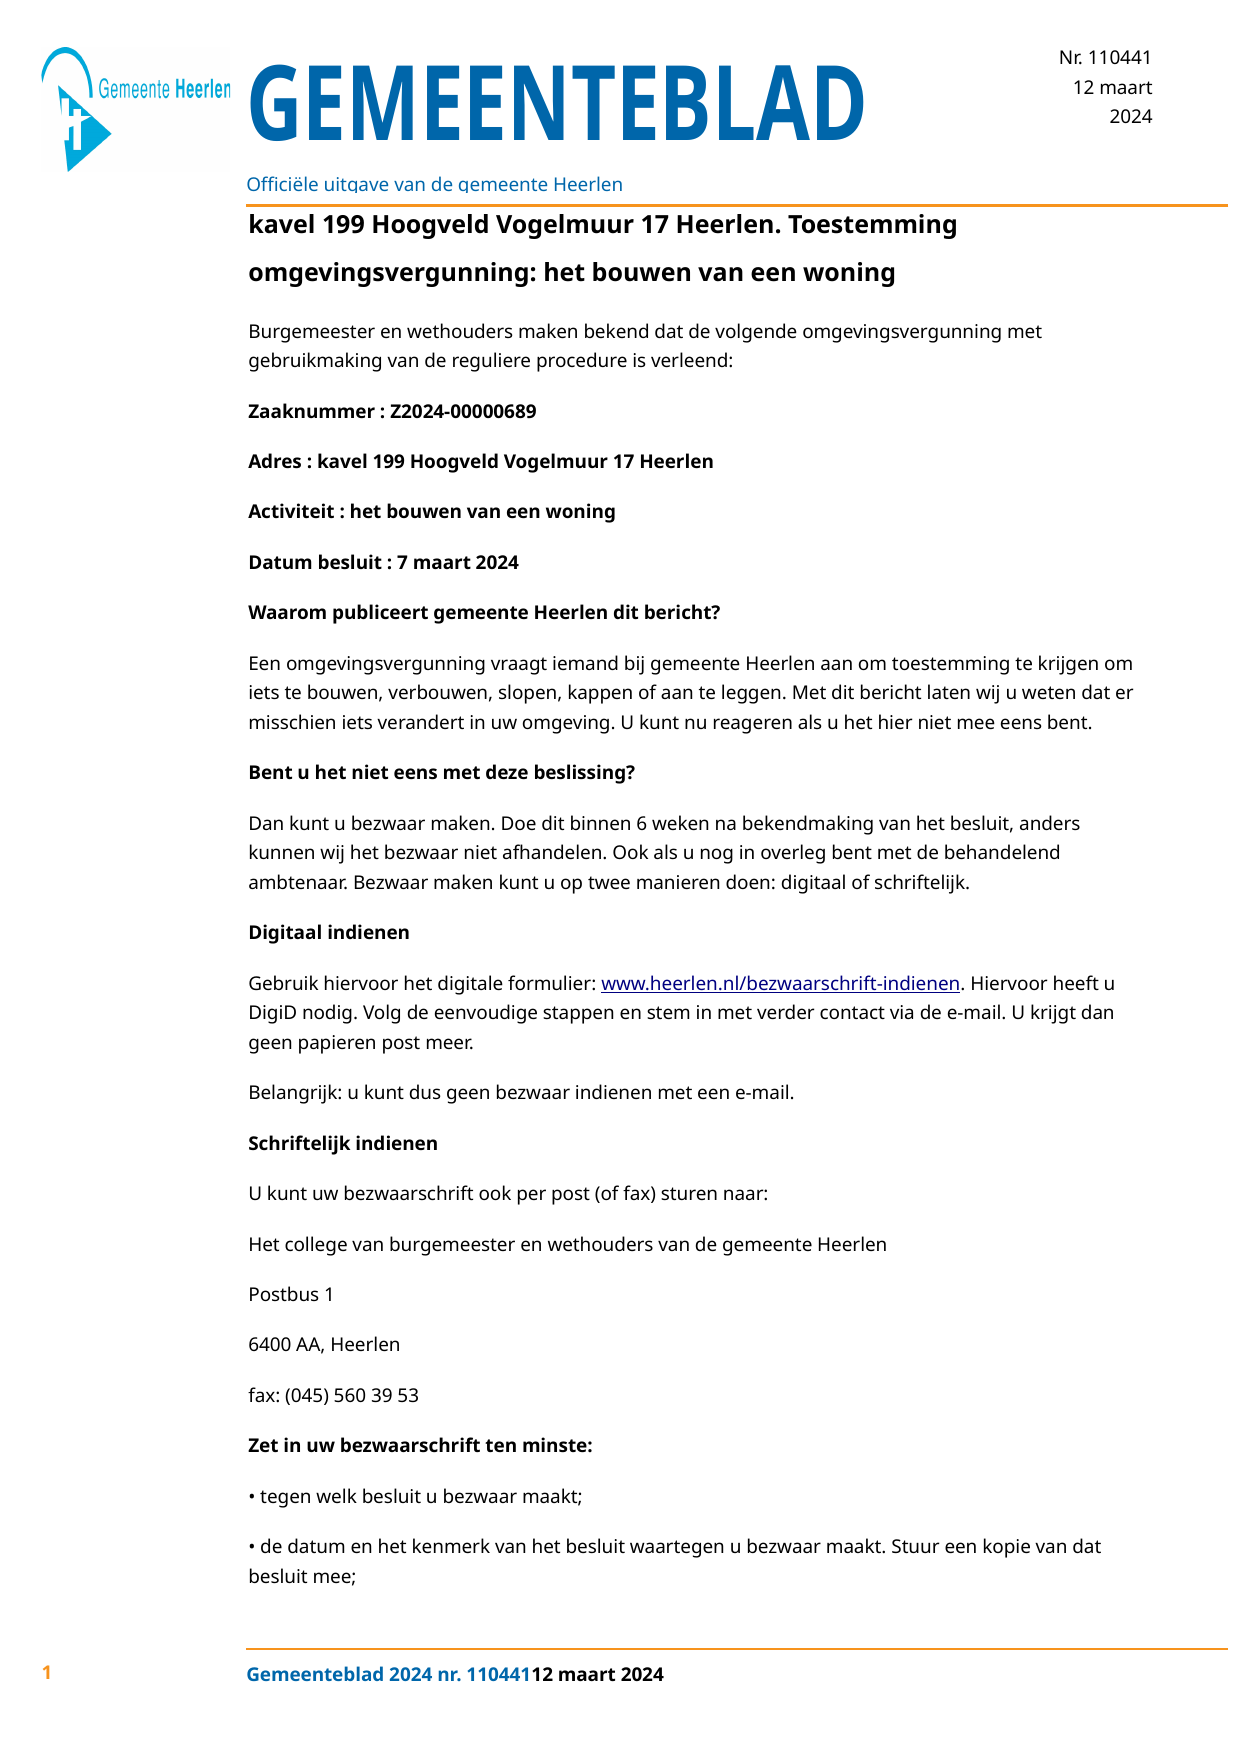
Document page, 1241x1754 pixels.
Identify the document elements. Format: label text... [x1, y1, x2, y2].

text Waarom publiceert gemeente Heerlen dit bericht? [248, 599, 1152, 625]
text kavel 199 Hoogveld Vogelmuur 17 Heerlen. Toestemming omgevingsvergunning: het bouwen van een woning [248, 207, 1152, 288]
picture [41, 47, 231, 172]
text Activiteit : het bouwen van een woning [248, 499, 1152, 524]
text 6400 AA, Heerlen [248, 1332, 1152, 1357]
text • tegen welk besluit u bezwaar maakt; [248, 1483, 1152, 1509]
text Het college van burgemeester en wethouders van de gemeente Heerlen [248, 1231, 1152, 1257]
text Schriftelijk indienen [248, 1130, 1152, 1156]
text Dan kunt u bezwaar maken. Doe dit binnen 6 weken na bekendmaking van het besluit, anders kunnen wij het bezwaar niet afhandelen. Ook als u nog in overleg bent met de behandelend ambtenaar. Bezwaar maken kunt u op twee manieren doen: digitaal of schriftelijk. [248, 810, 1152, 895]
text Zaaknummer : Z2024-00000689 [248, 398, 1152, 424]
text U kunt uw bezwaarschrift ook per post (of fax) sturen naar: [248, 1180, 1152, 1206]
text Adres : kavel 199 Hoogveld Vogelmuur 17 Heerlen [248, 448, 1152, 474]
text Digitaal indienen [248, 919, 1152, 945]
text Een omgevingsvergunning vraagt iemand bij gemeente Heerlen aan om toestemming te krijgen om iets te bouwen, verbouwen, slopen, kappen of aan te leggen. Met dit bericht laten wij u weten dat er misschien iets verandert in uw omgeving. U kunt nu reageren als u het hier niet mee eens bent. [248, 650, 1152, 735]
text Belangrijk: u kunt dus geen bezwaar indienen met een e-mail. [248, 1079, 1152, 1105]
text Bent u het niet eens met deze beslissing? [248, 759, 1152, 785]
text • de datum en het kenmerk van het besluit waartegen u bezwaar maakt. Stuur een kopie van dat besluit mee; [248, 1533, 1152, 1589]
text Datum besluit : 7 maart 2024 [248, 549, 1152, 575]
picture [41, 47, 59, 70]
text Burgemeester en wethouders maken bekend dat de volgende omgevingsvergunning met gebruikmaking van de reguliere procedure is verleend: [248, 318, 1152, 373]
text Gebruik hiervoor het digitale formulier: www.heerlen.nl/bezwaarschrift-indienen. Hiervoor heeft u DigiD nodig. Volg de eenvoudige stappen en stem in met verder contact via de e-mail. U krijgt dan geen papieren post meer. [248, 970, 1152, 1055]
text Postbus 1 [248, 1281, 1152, 1307]
text Zet in uw bezwaarschrift ten minste: [248, 1432, 1152, 1458]
text fax: (045) 560 39 53 [248, 1382, 1152, 1408]
